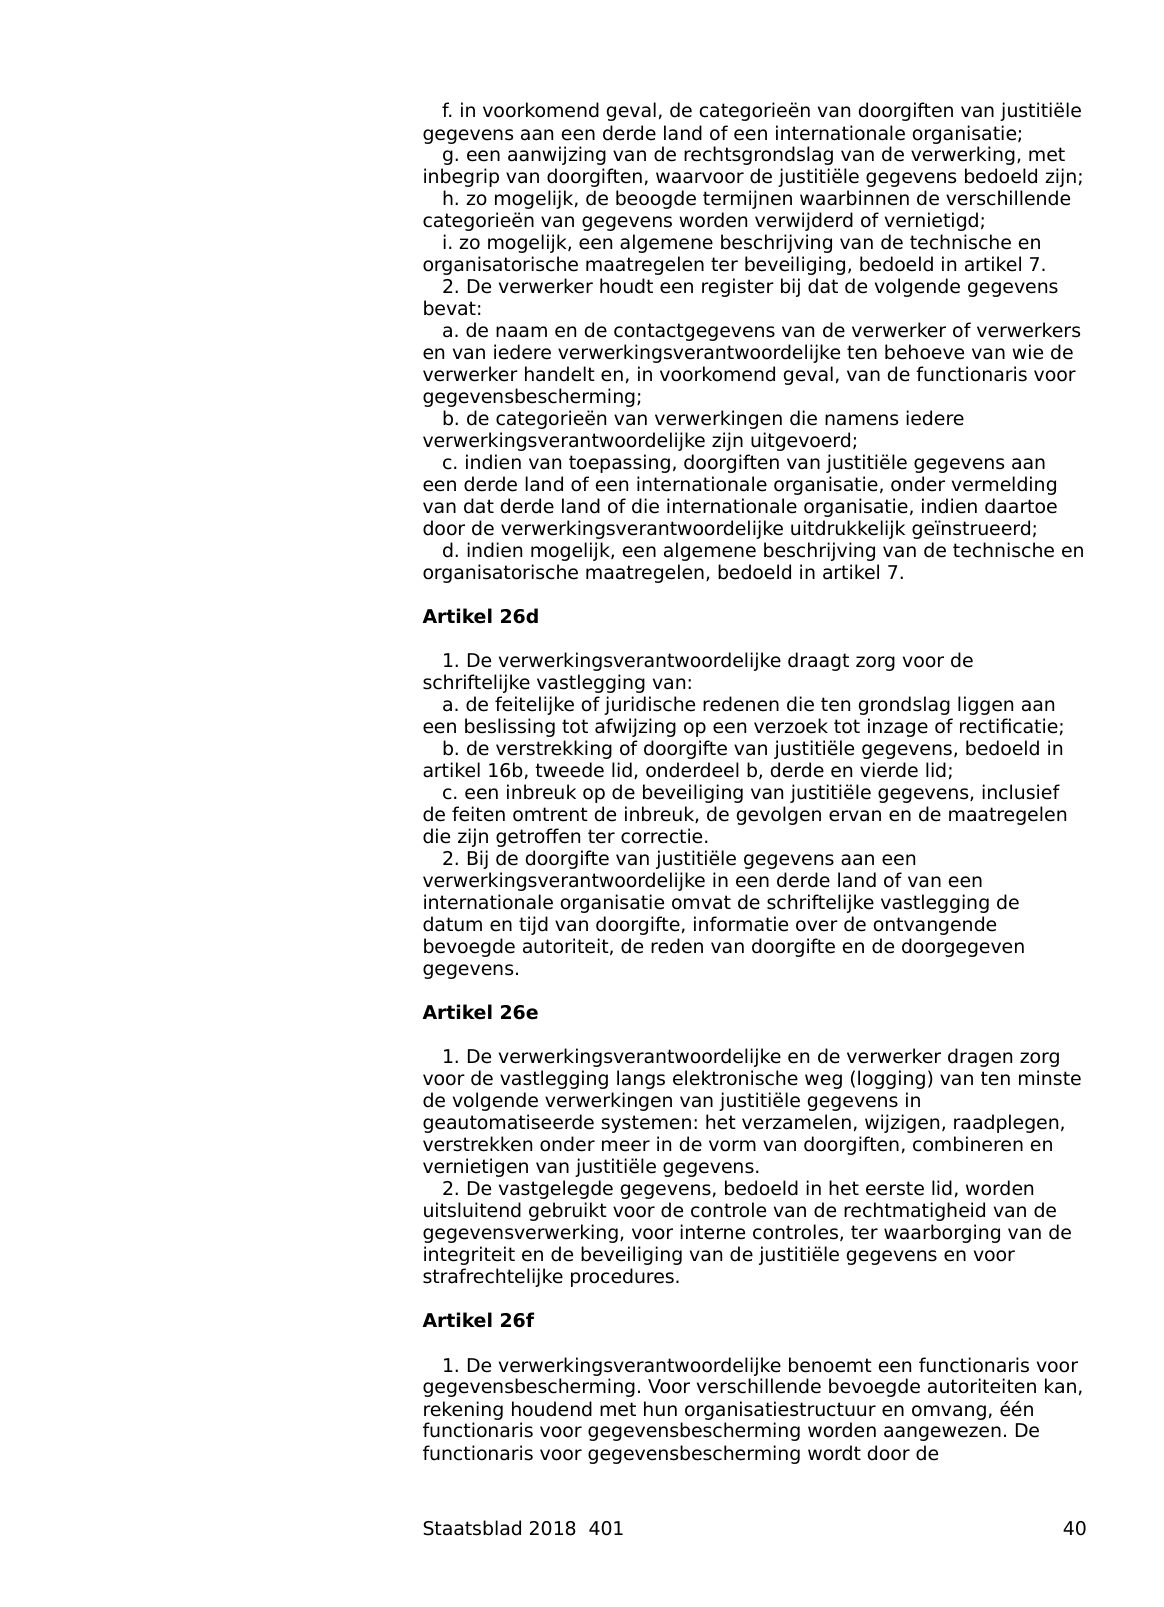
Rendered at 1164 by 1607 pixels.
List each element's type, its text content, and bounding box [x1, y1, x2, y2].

text f. in voorkomend geval, de categorieën van doorgiften van justitiële gegevens aan een derde land of een internationale organisatie; [422, 100, 1087, 144]
text 1. De verwerkingsverantwoordelijke benoemt een functionaris voor gegevensbescherming. Voor verschillende bevoegde autoriteiten kan, rekening houdend met hun organisatiestructuur en omvang, één functionaris voor gegevensbescherming worden aangewezen. De functionaris voor gegevensbescherming wordt door de [422, 1354, 1087, 1464]
subtitle Artikel 26e [422, 1002, 1087, 1024]
text h. zo mogelijk, de beoogde termijnen waarbinnen de verschillende categorieën van gegevens worden verwijderd of vernietigd; [422, 188, 1087, 232]
text g. een aanwijzing van de rechtsgrondslag van de verwerking, met inbegrip van doorgiften, waarvoor de justitiële gegevens bedoeld zijn; [422, 144, 1087, 188]
text 2. De vastgelegde gegevens, bedoeld in het eerste lid, worden uitsluitend gebruikt voor de controle van de rechtmatigheid van de gegevensverwerking, voor interne controles, ter waarborging van de integriteit en de beveiliging van de justitiële gegevens en voor strafrechtelijke procedures. [422, 1178, 1087, 1288]
text c. een inbreuk op de beveiliging van justitiële gegevens, inclusief de feiten omtrent de inbreuk, de gevolgen ervan en de maatregelen die zijn getroffen ter correctie. [422, 782, 1087, 848]
text a. de feitelijke of juridische redenen die ten grondslag liggen aan een beslissing tot afwijzing op een verzoek tot inzage of rectificatie; [422, 694, 1087, 738]
text 1. De verwerkingsverantwoordelijke draagt zorg voor de schriftelijke vastlegging van: [422, 650, 1087, 694]
text c. indien van toepassing, doorgiften van justitiële gegevens aan een derde land of een internationale organisatie, onder vermelding van dat derde land of die internationale organisatie, indien daartoe door de verwerkingsverantwoordelijke uitdrukkelijk geïnstrueerd; [422, 452, 1087, 540]
subtitle Artikel 26d [422, 606, 1087, 628]
text b. de verstrekking of doorgifte van justitiële gegevens, bedoeld in artikel 16b, tweede lid, onderdeel b, derde en vierde lid; [422, 738, 1087, 782]
text 1. De verwerkingsverantwoordelijke en de verwerker dragen zorg voor de vastlegging langs elektronische weg (logging) van ten minste de volgende verwerkingen van justitiële gegevens in geautomatiseerde systemen: het verzamelen, wijzigen, raadplegen, verstrekken onder meer in de vorm van doorgiften, combineren en vernietigen van justitiële gegevens. [422, 1046, 1087, 1178]
text d. indien mogelijk, een algemene beschrijving van de technische en organisatorische maatregelen, bedoeld in artikel 7. [422, 540, 1087, 584]
subtitle Artikel 26f [422, 1310, 1087, 1332]
text i. zo mogelijk, een algemene beschrijving van de technische en organisatorische maatregelen ter beveiliging, bedoeld in artikel 7. [422, 232, 1087, 276]
text b. de categorieën van verwerkingen die namens iedere verwerkingsverantwoordelijke zijn uitgevoerd; [422, 408, 1087, 452]
text 2. Bij de doorgifte van justitiële gegevens aan een verwerkingsverantwoordelijke in een derde land of van een internationale organisatie omvat de schriftelijke vastlegging de datum en tijd van doorgifte, informatie over de ontvangende bevoegde autoriteit, de reden van doorgifte en de doorgegeven gegevens. [422, 848, 1087, 980]
text 2. De verwerker houdt een register bij dat de volgende gegevens bevat: [422, 276, 1087, 320]
text a. de naam en de contactgegevens van de verwerker of verwerkers en van iedere verwerkingsverantwoordelijke ten behoeve van wie de verwerker handelt en, in voorkomend geval, van de functionaris voor gegevensbescherming; [422, 320, 1087, 408]
